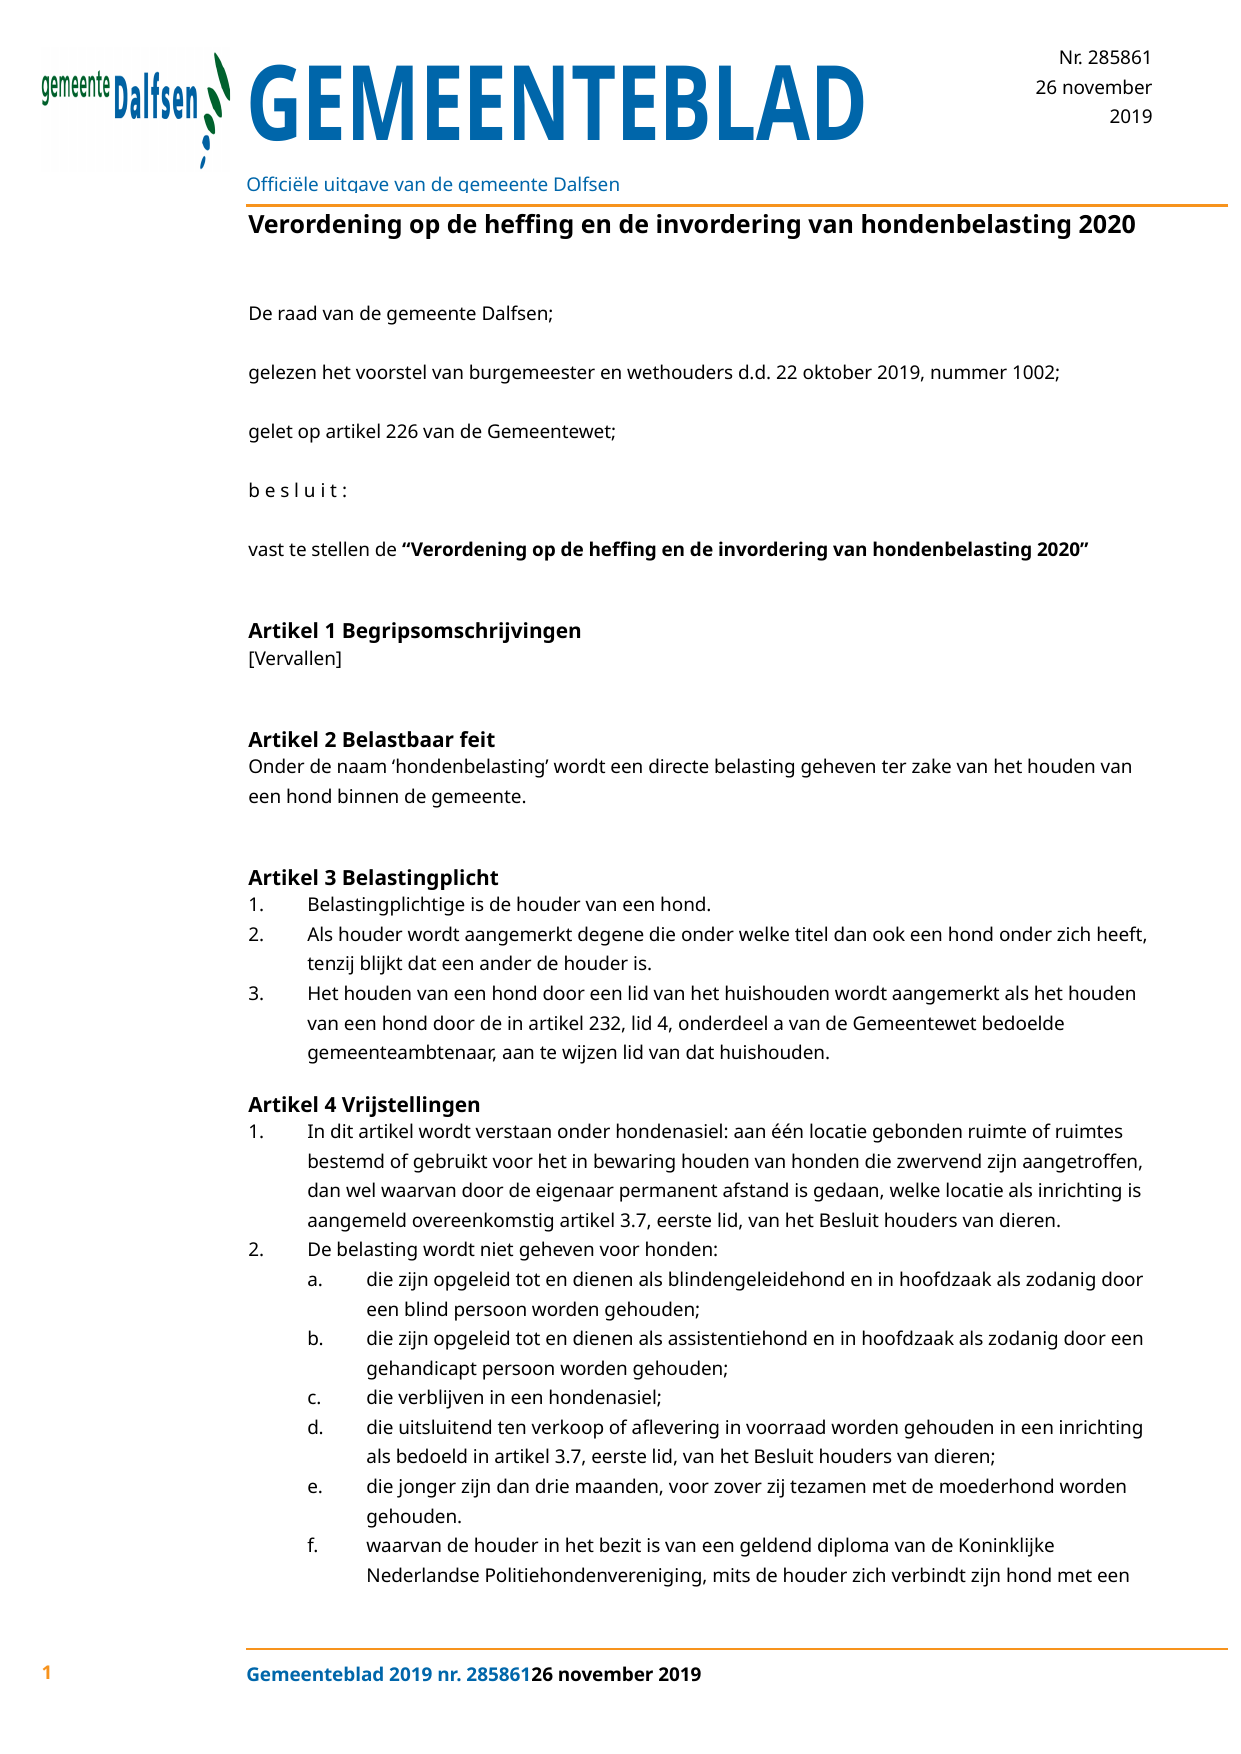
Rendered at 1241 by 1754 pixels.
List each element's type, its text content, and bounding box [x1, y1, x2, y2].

list Het houden van een hond door een lid van het huishouden wordt aangemerkt als het houden van een hond door de in artikel 232, lid 4, onderdeel a van de Gemeentewet bedoelde gemeenteambtenaar, aan te wijzen lid van dat huishouden. [248, 980, 1152, 1065]
text Artikel 2 Belastbaar feit [248, 725, 1152, 753]
list die zijn opgeleid tot en dienen als assistentiehond en in hoofdzaak als zodanig door een gehandicapt persoon worden gehouden; [307, 1325, 1152, 1381]
text De raad van de gemeente Dalfsen; [248, 300, 1152, 326]
list die verblijven in een hondenasiel; [307, 1384, 1152, 1410]
text [Vervallen] [248, 645, 1152, 671]
list Als houder wordt aangemerkt degene die onder welke titel dan ook een hond onder zich heeft, tenzij blijkt dat een ander de houder is. [248, 921, 1152, 976]
text Artikel 1 Begripsomschrijvingen [248, 617, 1152, 645]
list die jonger zijn dan drie maanden, voor zover zij tezamen met de moederhond worden gehouden. [307, 1473, 1152, 1528]
text Verordening op de heffing en de invordering van hondenbelasting 2020 [248, 207, 1152, 241]
list De belasting wordt niet geheven voor honden: [248, 1237, 1152, 1262]
text vast te stellen de “Verordening op de heffing en de invordering van hondenbelasting 2020” [248, 537, 1152, 562]
list In dit artikel wordt verstaan onder hondenasiel: aan één locatie gebonden ruimte of ruimtes bestemd of gebruikt voor het in bewaring houden van honden die zwervend zijn aangetroffen, dan wel waarvan door de eigenaar permanent afstand is gedaan, welke locatie als inrichting is aangemeld overeenkomstig artikel 3.7, eerste lid, van het Besluit houders van dieren. [248, 1118, 1152, 1233]
list die uitsluitend ten verkoop of aflevering in voorraad worden gehouden in een inrichting als bedoeld in artikel 3.7, eerste lid, van het Besluit houders van dieren; [307, 1414, 1152, 1469]
text Artikel 3 Belastingplicht [248, 863, 1152, 891]
list waarvan de houder in het bezit is van een geldend diploma van de Koninklijke Nederlandse Politiehondenvereniging, mits de houder zich verbindt zijn hond met een [307, 1532, 1152, 1588]
text b e s l u i t : [248, 477, 1152, 503]
text Artikel 4 Vrijstellingen [248, 1090, 1152, 1118]
picture [41, 47, 231, 172]
list Belastingplichtige is de houder van een hond. [248, 891, 1152, 917]
text gelezen het voorstel van burgemeester en wethouders d.d. 22 oktober 2019, nummer 1002; [248, 359, 1152, 385]
list die zijn opgeleid tot en dienen als blindengeleidehond en in hoofdzaak als zodanig door een blind persoon worden gehouden; [307, 1266, 1152, 1321]
text Onder de naam ‘hondenbelasting’ wordt een directe belasting geheven ter zake van het houden van een hond binnen de gemeente. [248, 753, 1152, 809]
text gelet op artikel 226 van de Gemeentewet; [248, 418, 1152, 444]
